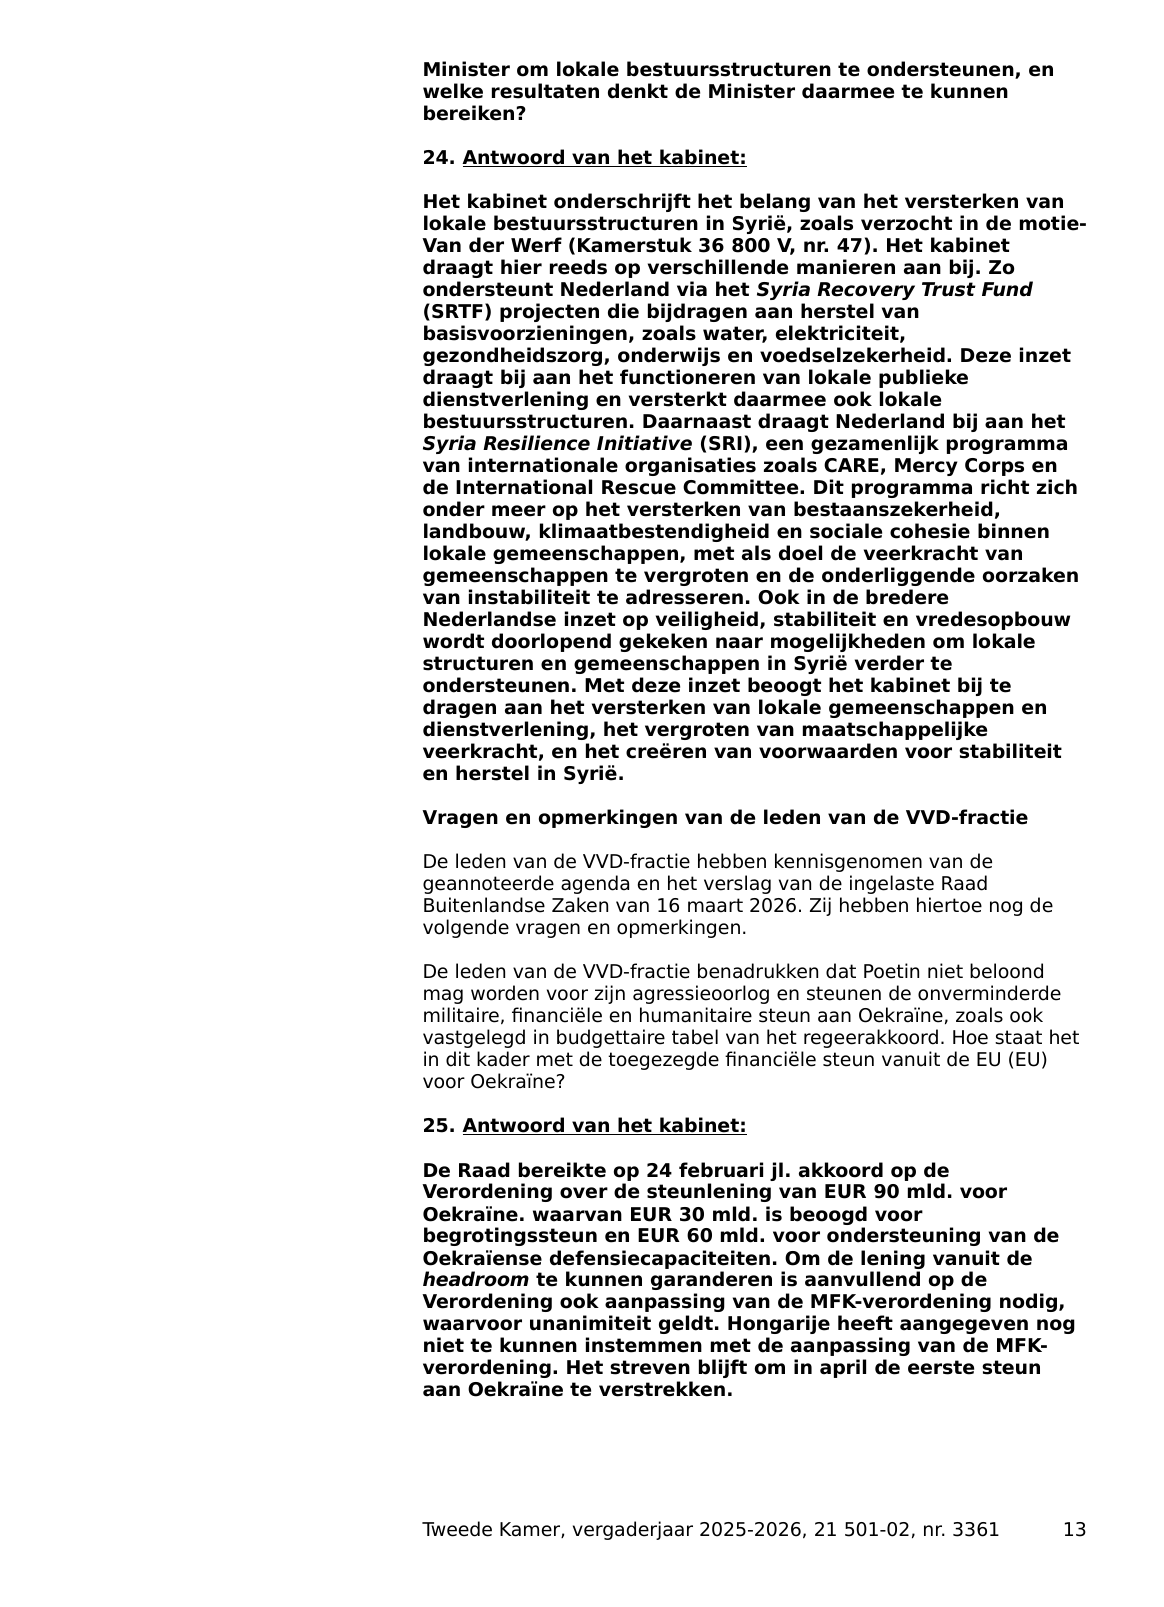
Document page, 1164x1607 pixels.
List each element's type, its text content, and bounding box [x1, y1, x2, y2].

subtitle 25. Antwoord van het kabinet: [422, 1115, 1087, 1137]
text De leden van de VVD-fractie hebben kennisgenomen van de geannoteerde agenda en het verslag van de ingelaste Raad Buitenlandse Zaken van 16 maart 2026. Zij hebben hiertoe nog de volgende vragen en opmerkingen. [422, 851, 1087, 939]
text Minister om lokale bestuursstructuren te ondersteunen, en welke resultaten denkt de Minister daarmee te kunnen bereiken? [422, 59, 1087, 125]
text De leden van de VVD-fractie benadrukken dat Poetin niet beloond mag worden voor zijn agressieoorlog en steunen de onverminderde militaire, financiële en humanitaire steun aan Oekraïne, zoals ook vastgelegd in budgettaire tabel van het regeerakkoord. Hoe staat het in dit kader met de toegezegde financiële steun vanuit de EU (EU) voor Oekraïne? [422, 961, 1087, 1093]
subtitle 24. Antwoord van het kabinet: [422, 147, 1087, 169]
subtitle Vragen en opmerkingen van de leden van de VVD-fractie [422, 807, 1087, 829]
text De Raad bereikte op 24 februari jl. akkoord op de Verordening over de steunlening van EUR 90 mld. voor Oekraïne. waarvan EUR 30 mld. is beoogd voor begrotingssteun en EUR 60 mld. voor ondersteuning van de Oekraïense defensiecapaciteiten. Om de lening vanuit de headroom te kunnen garanderen is aanvullend op de Verordening ook aanpassing van de MFK-verordening nodig, waarvoor unanimiteit geldt. Hongarije heeft aangegeven nog niet te kunnen instemmen met de aanpassing van de MFK-verordening. Het streven blijft om in april de eerste steun aan Oekraïne te verstrekken. [422, 1159, 1087, 1401]
text Het kabinet onderschrijft het belang van het versterken van lokale bestuursstructuren in Syrië, zoals verzocht in de motie-Van der Werf (Kamerstuk 36 800 V, nr. 47). Het kabinet draagt hier reeds op verschillende manieren aan bij. Zo ondersteunt Nederland via het Syria Recovery Trust Fund (SRTF) projecten die bijdragen aan herstel van basisvoorzieningen, zoals water, elektriciteit, gezondheidszorg, onderwijs en voedselzekerheid. Deze inzet draagt bij aan het functioneren van lokale publieke dienstverlening en versterkt daarmee ook lokale bestuursstructuren. Daarnaast draagt Nederland bij aan het Syria Resilience Initiative (SRI), een gezamenlijk programma van internationale organisaties zoals CARE, Mercy Corps en de International Rescue Committee. Dit programma richt zich onder meer op het versterken van bestaanszekerheid, landbouw, klimaatbestendigheid en sociale cohesie binnen lokale gemeenschappen, met als doel de veerkracht van gemeenschappen te vergroten en de onderliggende oorzaken van instabiliteit te adresseren. Ook in de bredere Nederlandse inzet op veiligheid, stabiliteit en vredesopbouw wordt doorlopend gekeken naar mogelijkheden om lokale structuren en gemeenschappen in Syrië verder te ondersteunen. Met deze inzet beoogt het kabinet bij te dragen aan het versterken van lokale gemeenschappen en dienstverlening, het vergroten van maatschappelijke veerkracht, en het creëren van voorwaarden voor stabiliteit en herstel in Syrië. [422, 191, 1087, 785]
